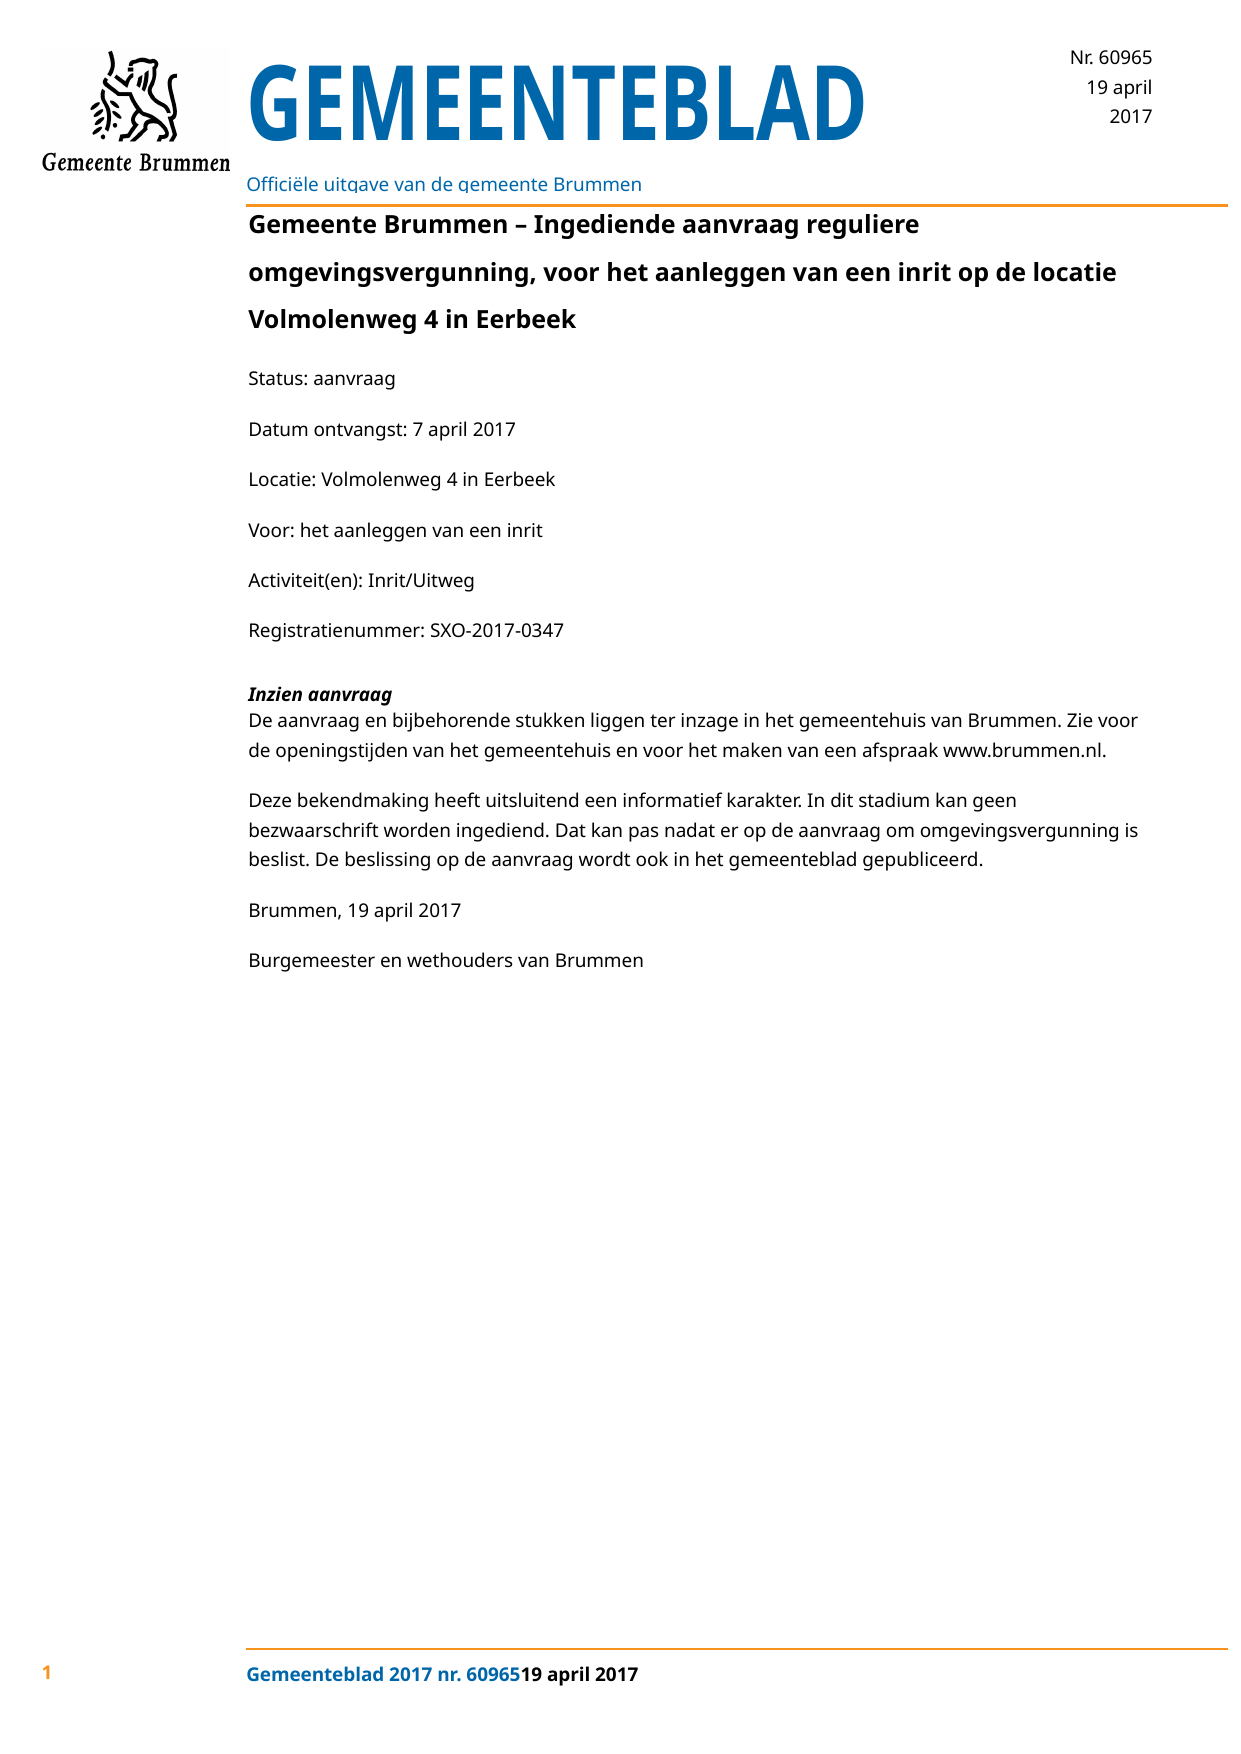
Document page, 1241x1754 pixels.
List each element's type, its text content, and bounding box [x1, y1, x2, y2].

text Burgemeester en wethouders van Brummen [248, 947, 1152, 973]
text Status: aanvraag [248, 366, 1152, 391]
text Registratienummer: SXO-2017-0347 [248, 618, 1152, 643]
text De aanvraag en bijbehorende stukken liggen ter inzage in het gemeentehuis van Brummen. Zie voor de openingstijden van het gemeentehuis en voor het maken van een afspraak www.brummen.nl. [248, 707, 1152, 763]
text Datum ontvangst: 7 april 2017 [248, 416, 1152, 442]
text Deze bekendmaking heeft uitsluitend een informatief karakter. In dit stadium kan geen bezwaarschrift worden ingediend. Dat kan pas nadat er op de aanvraag om omgevingsvergunning is beslist. De beslissing op de aanvraag wordt ook in het gemeenteblad gepubliceerd. [248, 787, 1152, 872]
text Locatie: Volmolenweg 4 in Eerbeek [248, 466, 1152, 492]
text Voor: het aanleggen van een inrit [248, 517, 1152, 542]
text Gemeente Brummen – Ingediende aanvraag reguliere omgevingsvergunning, voor het aanleggen van een inrit op de locatie Volmolenweg 4 in Eerbeek [248, 207, 1152, 336]
picture [41, 47, 231, 172]
text Activiteit(en): Inrit/Uitweg [248, 567, 1152, 593]
text Inzien aanvraag [248, 682, 1152, 707]
text Brummen, 19 april 2017 [248, 897, 1152, 923]
